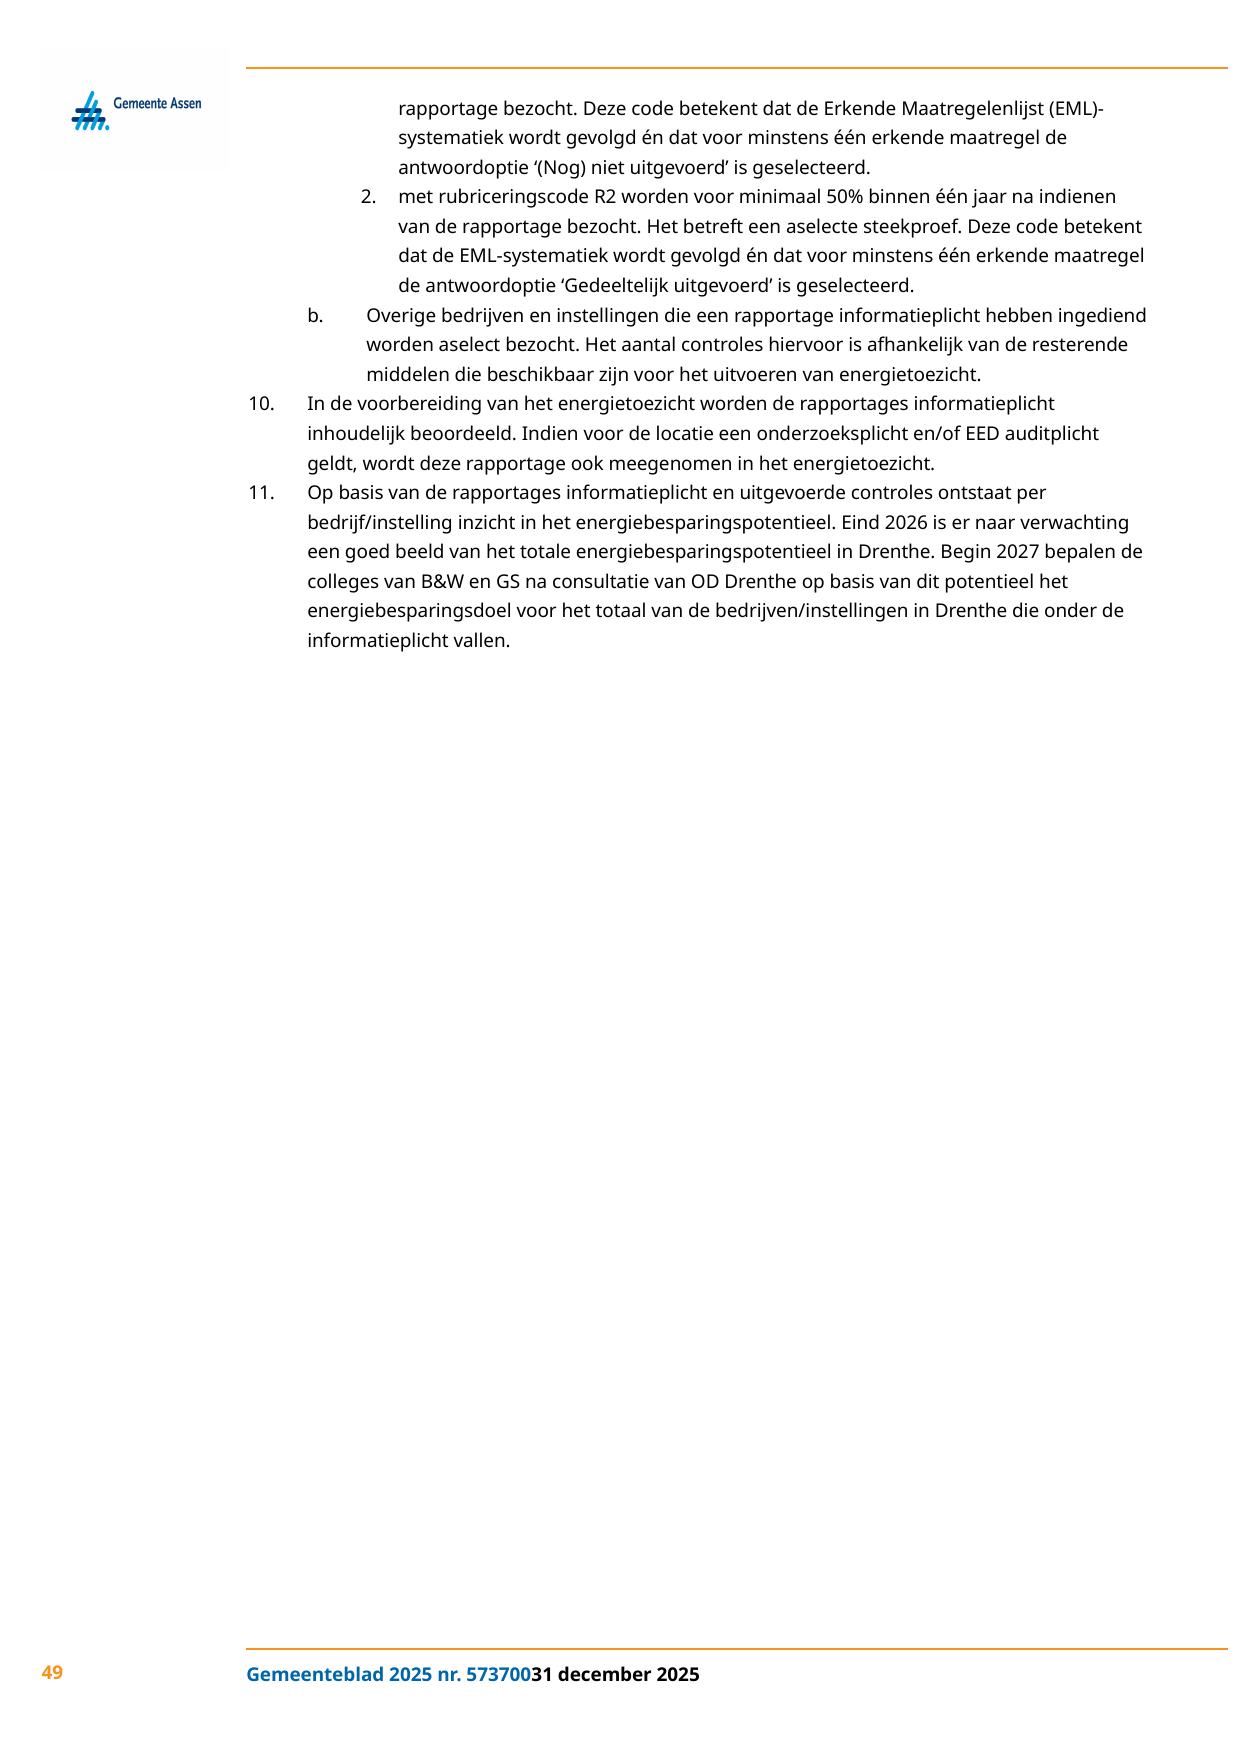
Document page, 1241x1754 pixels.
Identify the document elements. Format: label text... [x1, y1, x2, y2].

list Overige bedrijven en instellingen die een rapportage informatieplicht hebben ingediend worden aselect bezocht. Het aantal controles hiervoor is afhankelijk van de resterende middelen die beschikbaar zijn voor het uitvoeren van energietoezicht. [307, 302, 1152, 387]
list rapportage bezocht. Deze code betekent dat de Erkende Maatregelenlijst (EML)-systematiek wordt gevolgd én dat voor minstens één erkende maatregel de antwoordoptie ‘(Nog) niet uitgevoerd’ is geselecteerd. [361, 95, 1152, 180]
list met rubriceringscode R2 worden voor minimaal 50% binnen één jaar na indienen van de rapportage bezocht. Het betreft een aselecte steekproef. Deze code betekent dat de EML-systematiek wordt gevolgd én dat voor minstens één erkende maatregel de antwoordoptie ‘Gedeeltelijk uitgevoerd’ is geselecteerd. [361, 183, 1152, 298]
list In de voorbereiding van het energietoezicht worden de rapportages informatieplicht inhoudelijk beoordeeld. Indien voor de locatie een onderzoeksplicht en/of EED auditplicht geldt, wordt deze rapportage ook meegenomen in het energietoezicht. [248, 391, 1152, 476]
list Op basis van de rapportages informatieplicht en uitgevoerde controles ontstaat per bedrijf/instelling inzicht in het energiebesparingspotentieel. Eind 2026 is er naar verwachting een goed beeld van het totale energiebesparingspotentieel in Drenthe. Begin 2027 bepalen de colleges van B&W en GS na consultatie van OD Drenthe op basis van dit potentieel het energiebesparingsdoel voor het totaal van de bedrijven/instellingen in Drenthe die onder de informatieplicht vallen. [248, 479, 1152, 653]
picture [41, 47, 231, 172]
